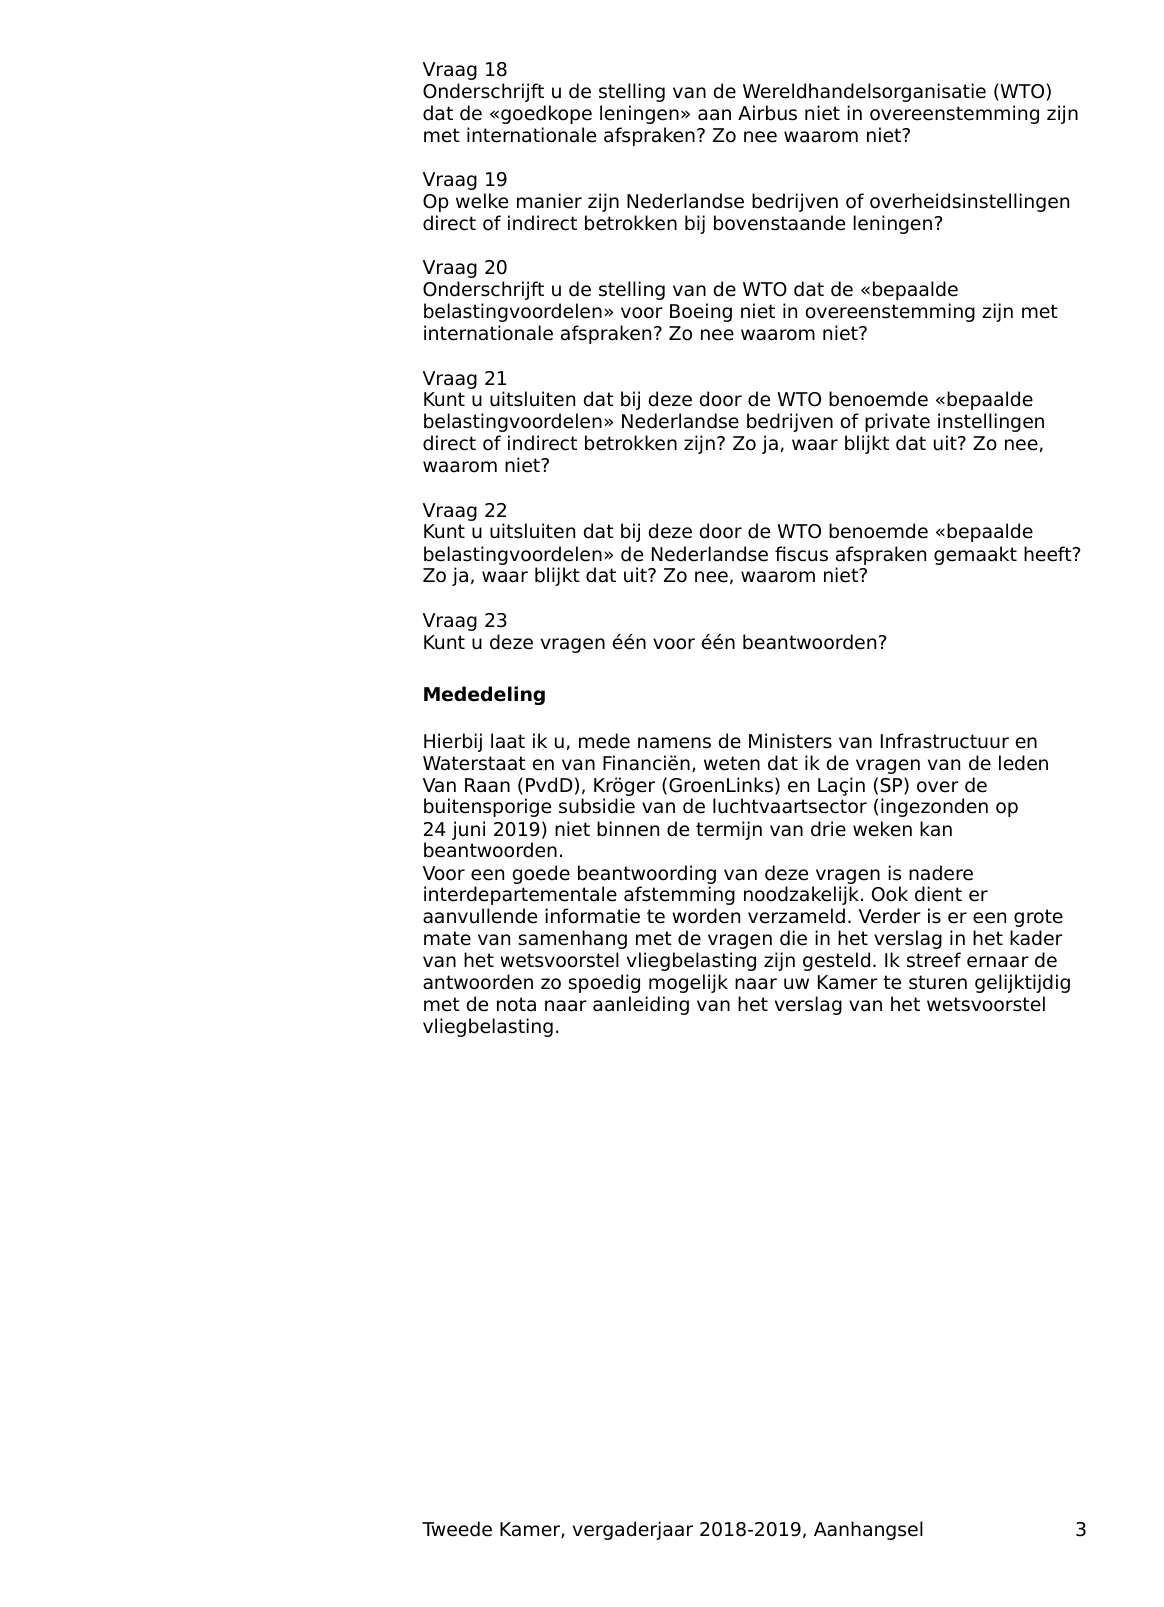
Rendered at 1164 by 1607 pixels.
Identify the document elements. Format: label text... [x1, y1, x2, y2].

subtitle Mededeling [422, 683, 1087, 706]
text Voor een goede beantwoording van deze vragen is nadere interdepartementale afstemming noodzakelijk. Ook dient er aanvullende informatie te worden verzameld. Verder is er een grote mate van samenhang met de vragen die in het verslag in het kader van het wetsvoorstel vliegbelasting zijn gesteld. Ik streef ernaar de antwoorden zo spoedig mogelijk naar uw Kamer te sturen gelijktijdig met de nota naar aanleiding van het verslag van het wetsvoorstel vliegbelasting. [422, 862, 1087, 1038]
text Vraag 21 [422, 367, 1087, 389]
text Op welke manier zijn Nederlandse bedrijven of overheidsinstellingen direct of indirect betrokken bij bovenstaande leningen? [422, 191, 1087, 235]
text Kunt u uitsluiten dat bij deze door de WTO benoemde «bepaalde belastingvoordelen» de Nederlandse fiscus afspraken gemaakt heeft? Zo ja, waar blijkt dat uit? Zo nee, waarom niet? [422, 521, 1087, 587]
text Kunt u uitsluiten dat bij deze door de WTO benoemde «bepaalde belastingvoordelen» Nederlandse bedrijven of private instellingen direct of indirect betrokken zijn? Zo ja, waar blijkt dat uit? Zo nee, waarom niet? [422, 389, 1087, 477]
text Vraag 18 [422, 59, 1087, 81]
text Hierbij laat ik u, mede namens de Ministers van Infrastructuur en Waterstaat en van Financiën, weten dat ik de vragen van de leden Van Raan (PvdD), Kröger (GroenLinks) en Laçin (SP) over de buitensporige subsidie van de luchtvaartsector (ingezonden op 24 juni 2019) niet binnen de termijn van drie weken kan beantwoorden. [422, 731, 1087, 862]
text Vraag 20 [422, 257, 1087, 279]
text Vraag 23 [422, 609, 1087, 632]
text Vraag 22 [422, 499, 1087, 521]
text Onderschrijft u de stelling van de Wereldhandelsorganisatie (WTO) dat de «goedkope leningen» aan Airbus niet in overeenstemming zijn met internationale afspraken? Zo nee waarom niet? [422, 81, 1087, 147]
text Vraag 19 [422, 169, 1087, 191]
text Onderschrijft u de stelling van de WTO dat de «bepaalde belastingvoordelen» voor Boeing niet in overeenstemming zijn met internationale afspraken? Zo nee waarom niet? [422, 279, 1087, 345]
text Kunt u deze vragen één voor één beantwoorden? [422, 632, 1087, 653]
